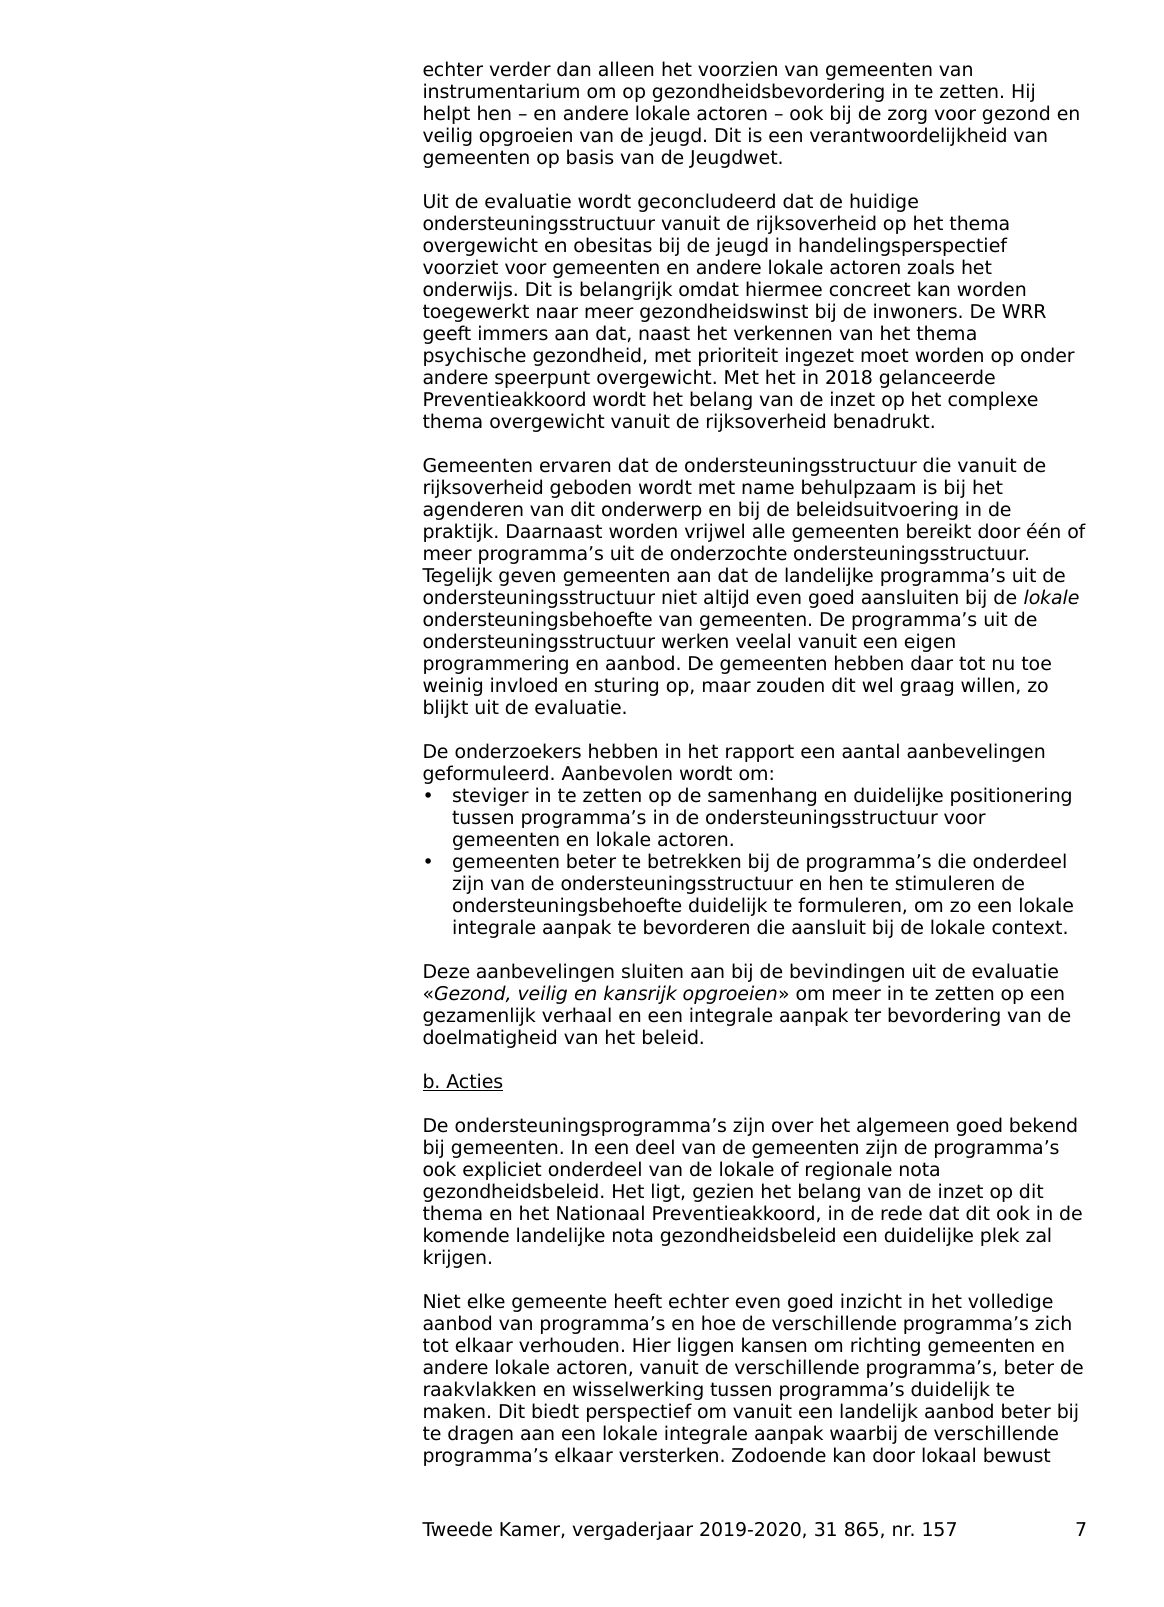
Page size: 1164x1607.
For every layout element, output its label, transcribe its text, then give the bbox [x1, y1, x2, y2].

text Niet elke gemeente heeft echter even goed inzicht in het volledige aanbod van programma’s en hoe de verschillende programma’s zich tot elkaar verhouden. Hier liggen kansen om richting gemeenten en andere lokale actoren, vanuit de verschillende programma’s, beter de raakvlakken en wisselwerking tussen programma’s duidelijk te maken. Dit biedt perspectief om vanuit een landelijk aanbod beter bij te dragen aan een lokale integrale aanpak waarbij de verschillende programma’s elkaar versterken. Zodoende kan door lokaal bewust [422, 1291, 1087, 1467]
text Gemeenten ervaren dat de ondersteuningsstructuur die vanuit de rijksoverheid geboden wordt met name behulpzaam is bij het agenderen van dit onderwerp en bij de beleidsuitvoering in de praktijk. Daarnaast worden vrijwel alle gemeenten bereikt door één of meer programma’s uit de onderzochte ondersteuningsstructuur. Tegelijk geven gemeenten aan dat de landelijke programma’s uit de ondersteuningsstructuur niet altijd even goed aansluiten bij de lokale ondersteuningsbehoefte van gemeenten. De programma’s uit de ondersteuningsstructuur werken veelal vanuit een eigen programmering en aanbod. De gemeenten hebben daar tot nu toe weinig invloed en sturing op, maar zouden dit wel graag willen, zo blijkt uit de evaluatie. [422, 455, 1087, 719]
text • gemeenten beter te betrekken bij de programma’s die onderdeel zijn van de ondersteuningsstructuur en hen te stimuleren de ondersteuningsbehoefte duidelijk te formuleren, om zo een lokale integrale aanpak te bevorderen die aansluit bij de lokale context. [422, 851, 1087, 939]
text Uit de evaluatie wordt geconcludeerd dat de huidige ondersteuningsstructuur vanuit de rijksoverheid op het thema overgewicht en obesitas bij de jeugd in handelingsperspectief voorziet voor gemeenten en andere lokale actoren zoals het onderwijs. Dit is belangrijk omdat hiermee concreet kan worden toegewerkt naar meer gezondheidswinst bij de inwoners. De WRR geeft immers aan dat, naast het verkennen van het thema psychische gezondheid, met prioriteit ingezet moet worden op onder andere speerpunt overgewicht. Met het in 2018 gelanceerde Preventieakkoord wordt het belang van de inzet op het complexe thema overgewicht vanuit de rijksoverheid benadrukt. [422, 191, 1087, 433]
text De onderzoekers hebben in het rapport een aantal aanbevelingen geformuleerd. Aanbevolen wordt om: [422, 741, 1087, 785]
text echter verder dan alleen het voorzien van gemeenten van instrumentarium om op gezondheidsbevordering in te zetten. Hij helpt hen – en andere lokale actoren – ook bij de zorg voor gezond en veilig opgroeien van de jeugd. Dit is een verantwoordelijkheid van gemeenten op basis van de Jeugdwet. [422, 59, 1087, 169]
text De ondersteuningsprogramma’s zijn over het algemeen goed bekend bij gemeenten. In een deel van de gemeenten zijn de programma’s ook expliciet onderdeel van de lokale of regionale nota gezondheidsbeleid. Het ligt, gezien het belang van de inzet op dit thema en het Nationaal Preventieakkoord, in de rede dat dit ook in de komende landelijke nota gezondheidsbeleid een duidelijke plek zal krijgen. [422, 1115, 1087, 1269]
text • steviger in te zetten op de samenhang en duidelijke positionering tussen programma’s in de ondersteuningsstructuur voor gemeenten en lokale actoren. [422, 785, 1087, 851]
subtitle b. Acties [422, 1071, 1087, 1093]
text Deze aanbevelingen sluiten aan bij de bevindingen uit de evaluatie «Gezond, veilig en kansrijk opgroeien» om meer in te zetten op een gezamenlijk verhaal en een integrale aanpak ter bevordering van de doelmatigheid van het beleid. [422, 961, 1087, 1049]
